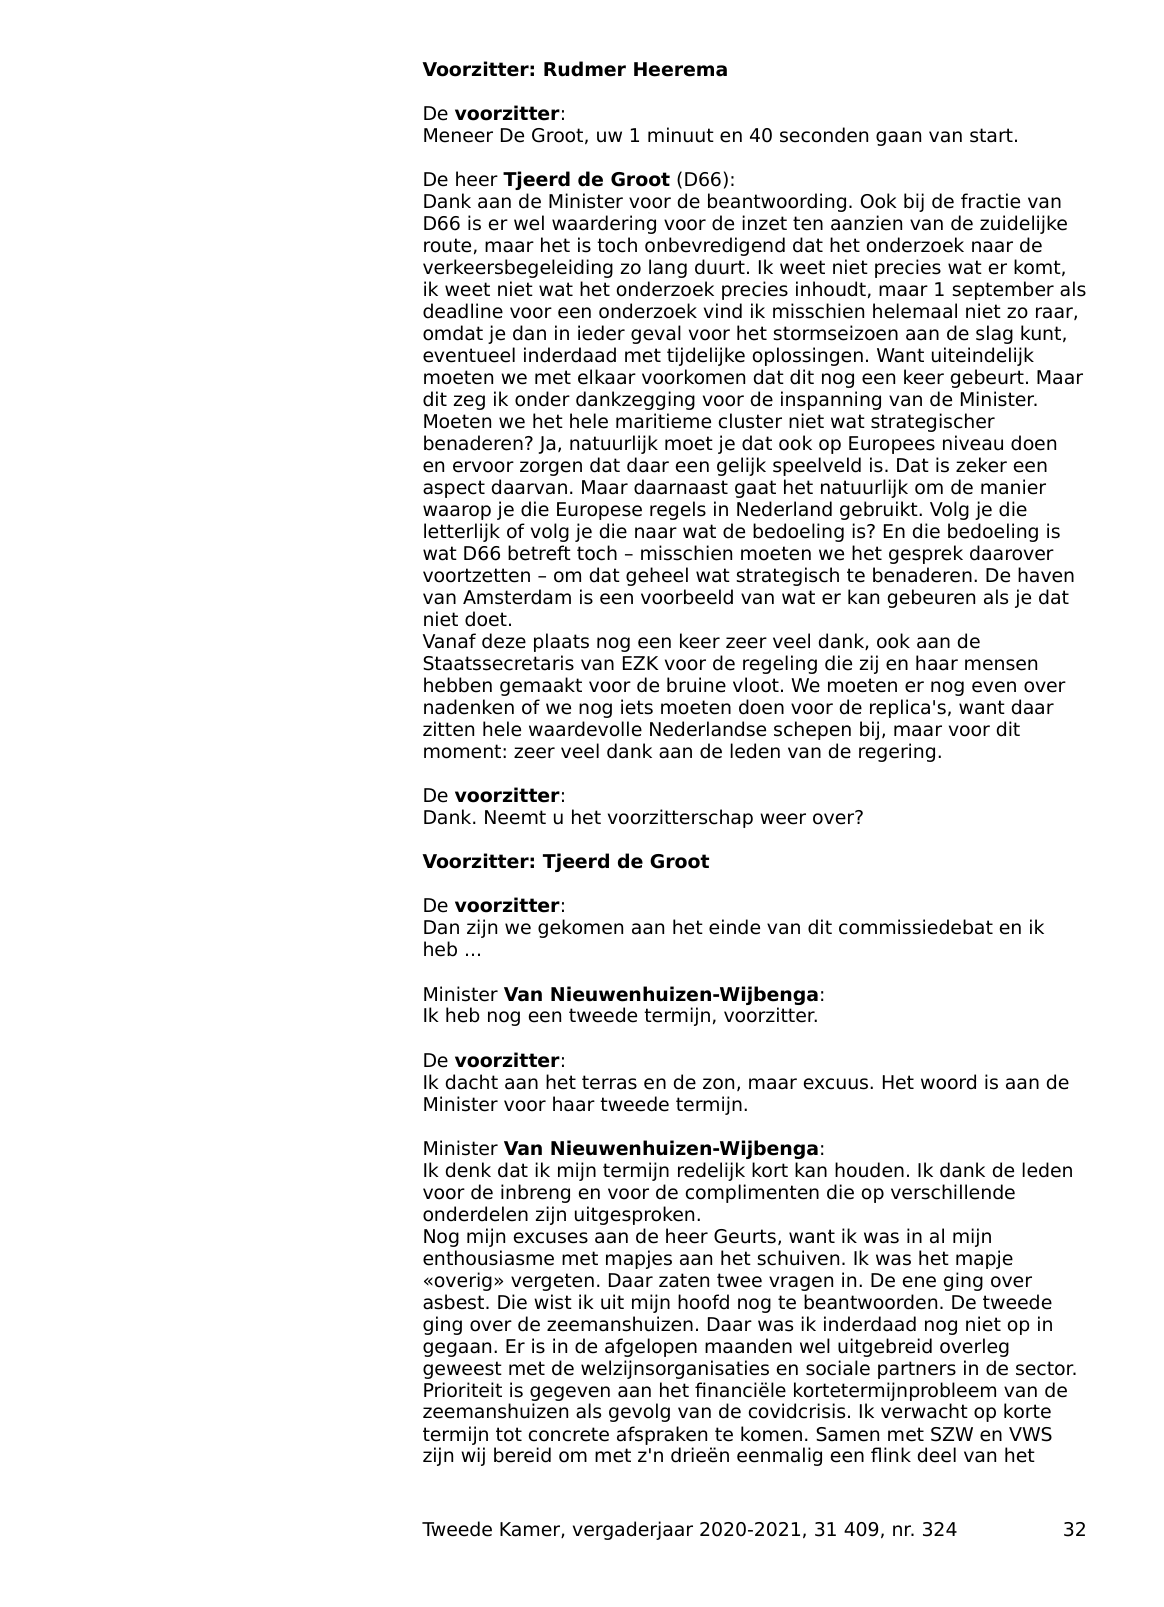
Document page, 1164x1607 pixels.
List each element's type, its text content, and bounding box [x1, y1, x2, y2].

text Minister Van Nieuwenhuizen-Wijbenga: [422, 983, 1087, 1005]
text Meneer De Groot, uw 1 minuut en 40 seconden gaan van start. [422, 125, 1087, 147]
text Ik denk dat ik mijn termijn redelijk kort kan houden. Ik dank de leden voor de inbreng en voor de complimenten die op verschillende onderdelen zijn uitgesproken. [422, 1160, 1087, 1226]
subtitle Voorzitter: Tjeerd de Groot [422, 851, 1087, 873]
text Minister Van Nieuwenhuizen-Wijbenga: [422, 1138, 1087, 1160]
text Dan zijn we gekomen aan het einde van dit commissiedebat en ik heb ... [422, 917, 1087, 961]
text De heer Tjeerd de Groot (D66): [422, 169, 1087, 191]
text De voorzitter: [422, 895, 1087, 917]
text Ik dacht aan het terras en de zon, maar excuus. Het woord is aan de Minister voor haar tweede termijn. [422, 1072, 1087, 1116]
text Ik heb nog een tweede termijn, voorzitter. [422, 1005, 1087, 1027]
text Vanaf deze plaats nog een keer zeer veel dank, ook aan de Staatssecretaris van EZK voor de regeling die zij en haar mensen hebben gemaakt voor de bruine vloot. We moeten er nog even over nadenken of we nog iets moeten doen voor de replica's, want daar zitten hele waardevolle Nederlandse schepen bij, maar voor dit moment: zeer veel dank aan de leden van de regering. [422, 631, 1087, 763]
text De voorzitter: [422, 103, 1087, 125]
subtitle Voorzitter: Rudmer Heerema [422, 59, 1087, 81]
text Dank aan de Minister voor de beantwoording. Ook bij de fractie van D66 is er wel waardering voor de inzet ten aanzien van de zuidelijke route, maar het is toch onbevredigend dat het onderzoek naar de verkeersbegeleiding zo lang duurt. Ik weet niet precies wat er komt, ik weet niet wat het onderzoek precies inhoudt, maar 1 september als deadline voor een onderzoek vind ik misschien helemaal niet zo raar, omdat je dan in ieder geval voor het stormseizoen aan de slag kunt, eventueel inderdaad met tijdelijke oplossingen. Want uiteindelijk moeten we met elkaar voorkomen dat dit nog een keer gebeurt. Maar dit zeg ik onder dankzegging voor de inspanning van de Minister. [422, 191, 1087, 411]
text De voorzitter: [422, 785, 1087, 807]
text De voorzitter: [422, 1049, 1087, 1072]
text Dank. Neemt u het voorzitterschap weer over? [422, 807, 1087, 829]
text Moeten we het hele maritieme cluster niet wat strategischer benaderen? Ja, natuurlijk moet je dat ook op Europees niveau doen en ervoor zorgen dat daar een gelijk speelveld is. Dat is zeker een aspect daarvan. Maar daarnaast gaat het natuurlijk om de manier waarop je die Europese regels in Nederland gebruikt. Volg je die letterlijk of volg je die naar wat de bedoeling is? En die bedoeling is wat D66 betreft toch – misschien moeten we het gesprek daarover voortzetten – om dat geheel wat strategisch te benaderen. De haven van Amsterdam is een voorbeeld van wat er kan gebeuren als je dat niet doet. [422, 411, 1087, 631]
text Nog mijn excuses aan de heer Geurts, want ik was in al mijn enthousiasme met mapjes aan het schuiven. Ik was het mapje «overig» vergeten. Daar zaten twee vragen in. De ene ging over asbest. Die wist ik uit mijn hoofd nog te beantwoorden. De tweede ging over de zeemanshuizen. Daar was ik inderdaad nog niet op in gegaan. Er is in de afgelopen maanden wel uitgebreid overleg geweest met de welzijnsorganisaties en sociale partners in de sector. Prioriteit is gegeven aan het financiële kortetermijnprobleem van de zeemanshuizen als gevolg van de covidcrisis. Ik verwacht op korte termijn tot concrete afspraken te komen. Samen met SZW en VWS zijn wij bereid om met z'n drieën eenmalig een flink deel van het [422, 1226, 1087, 1467]
